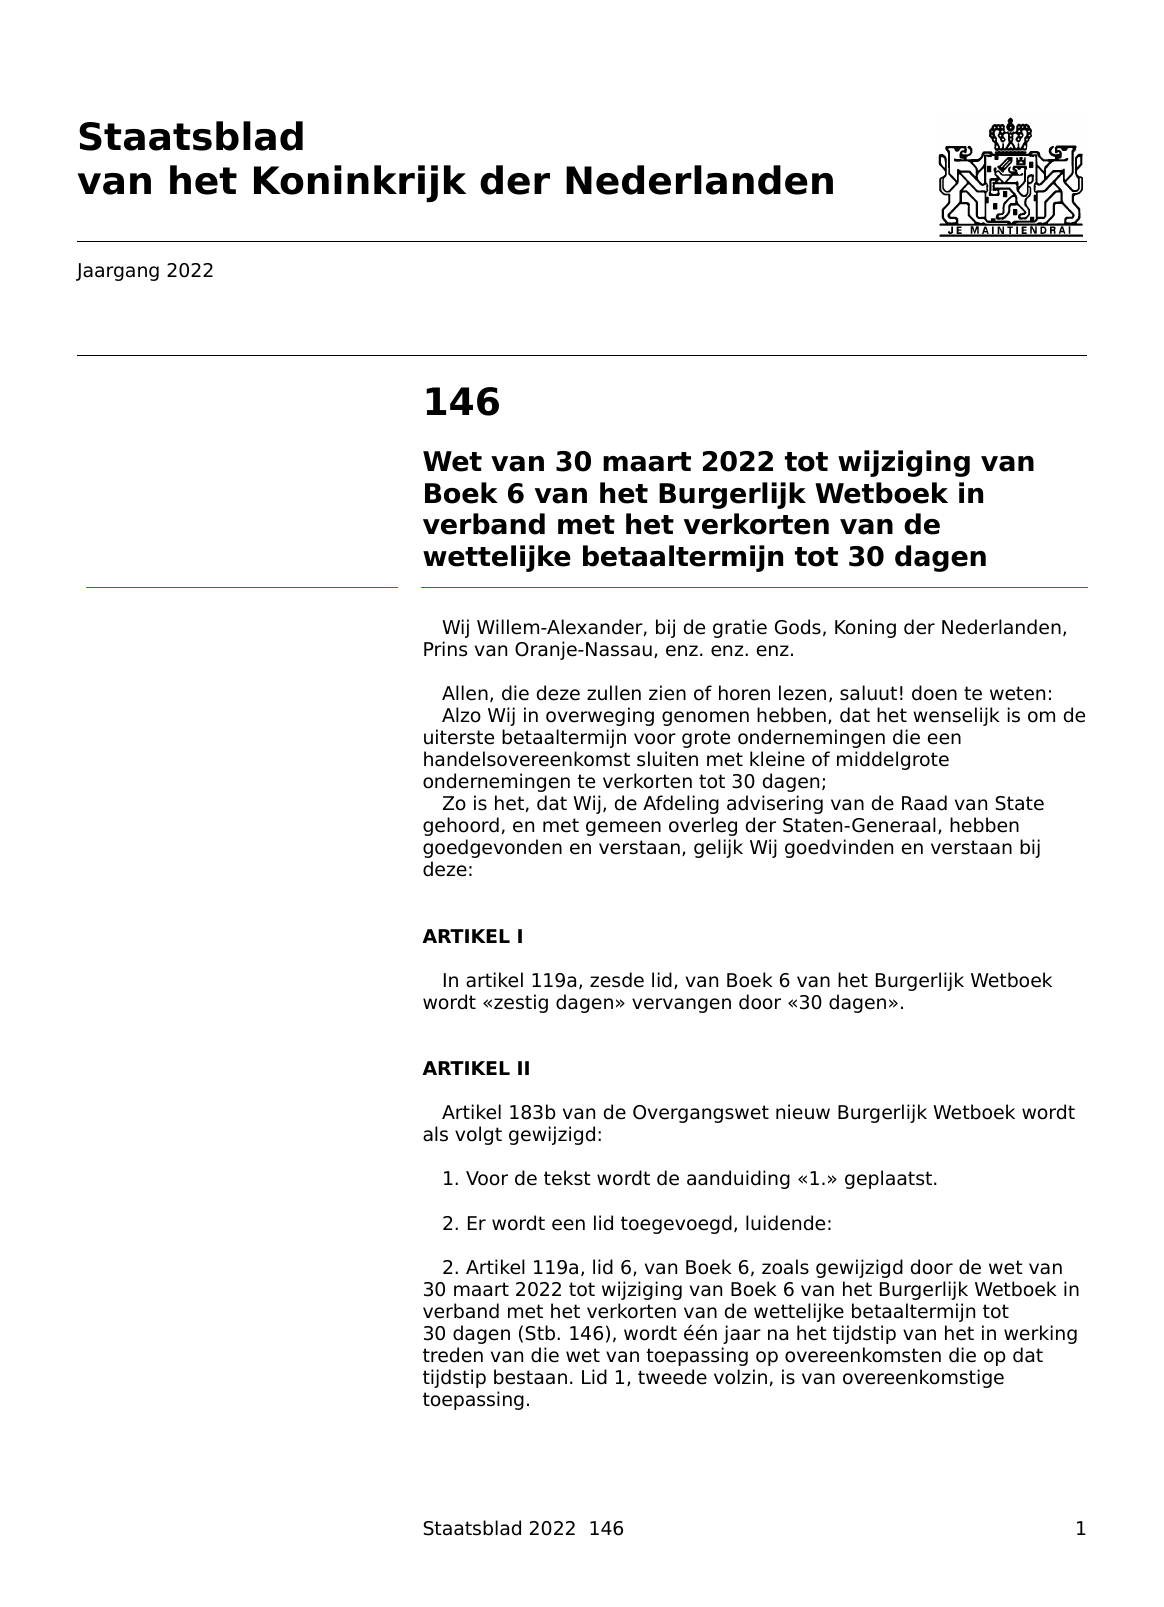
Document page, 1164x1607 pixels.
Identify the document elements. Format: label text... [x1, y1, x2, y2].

text In artikel 119a, zesde lid, van Boek 6 van het Burgerlijk Wetboek wordt «zestig dagen» vervangen door «30 dagen». [422, 970, 1087, 1014]
text Wij Willem-Alexander, bij de gratie Gods, Koning der Nederlanden, Prins van Oranje-Nassau, enz. enz. enz. [422, 617, 1087, 661]
text 2. Er wordt een lid toegevoegd, luidende: [422, 1212, 1087, 1234]
subtitle 146 [422, 381, 1087, 424]
text Allen, die deze zullen zien of horen lezen, saluut! doen te weten: [422, 683, 1087, 705]
text Wet van 30 maart 2022 tot wijziging van Boek 6 van het Burgerlijk Wetboek in verband met het verkorten van de wettelijke betaaltermijn tot 30 dagen [422, 447, 1087, 573]
picture [936, 115, 1087, 240]
subtitle ARTIKEL I [422, 926, 1087, 947]
text Alzo Wij in overweging genomen hebben, dat het wenselijk is om de uiterste betaaltermijn voor grote ondernemingen die een handelsovereenkomst sluiten met kleine of middelgrote ondernemingen te verkorten tot 30 dagen; [422, 705, 1087, 793]
text 2. Artikel 119a, lid 6, van Boek 6, zoals gewijzigd door de wet van 30 maart 2022 tot wijziging van Boek 6 van het Burgerlijk Wetboek in verband met het verkorten van de wettelijke betaaltermijn tot 30 dagen (Stb. 146), wordt één jaar na het tijdstip van het in werking treden van die wet van toepassing op overeenkomsten die op dat tijdstip bestaan. Lid 1, tweede volzin, is van overeenkomstige toepassing. [422, 1257, 1087, 1411]
subtitle ARTIKEL II [422, 1058, 1087, 1080]
table_cell Jaargang 2022 [77, 242, 1087, 355]
text Artikel 183b van de Overgangswet nieuw Burgerlijk Wetboek wordt als volgt gewijzigd: [422, 1102, 1087, 1146]
table_header Staatsblad van het Koninkrijk der Nederlanden [77, 100, 886, 241]
text Zo is het, dat Wij, de Afdeling advisering van de Raad van State gehoord, en met gemeen overleg der Staten-Generaal, hebben goedgevonden en verstaan, gelijk Wij goedvinden en verstaan bij deze: [422, 793, 1087, 881]
table_header [886, 100, 1087, 241]
text 1. Voor de tekst wordt de aanduiding «1.» geplaatst. [422, 1168, 1087, 1190]
